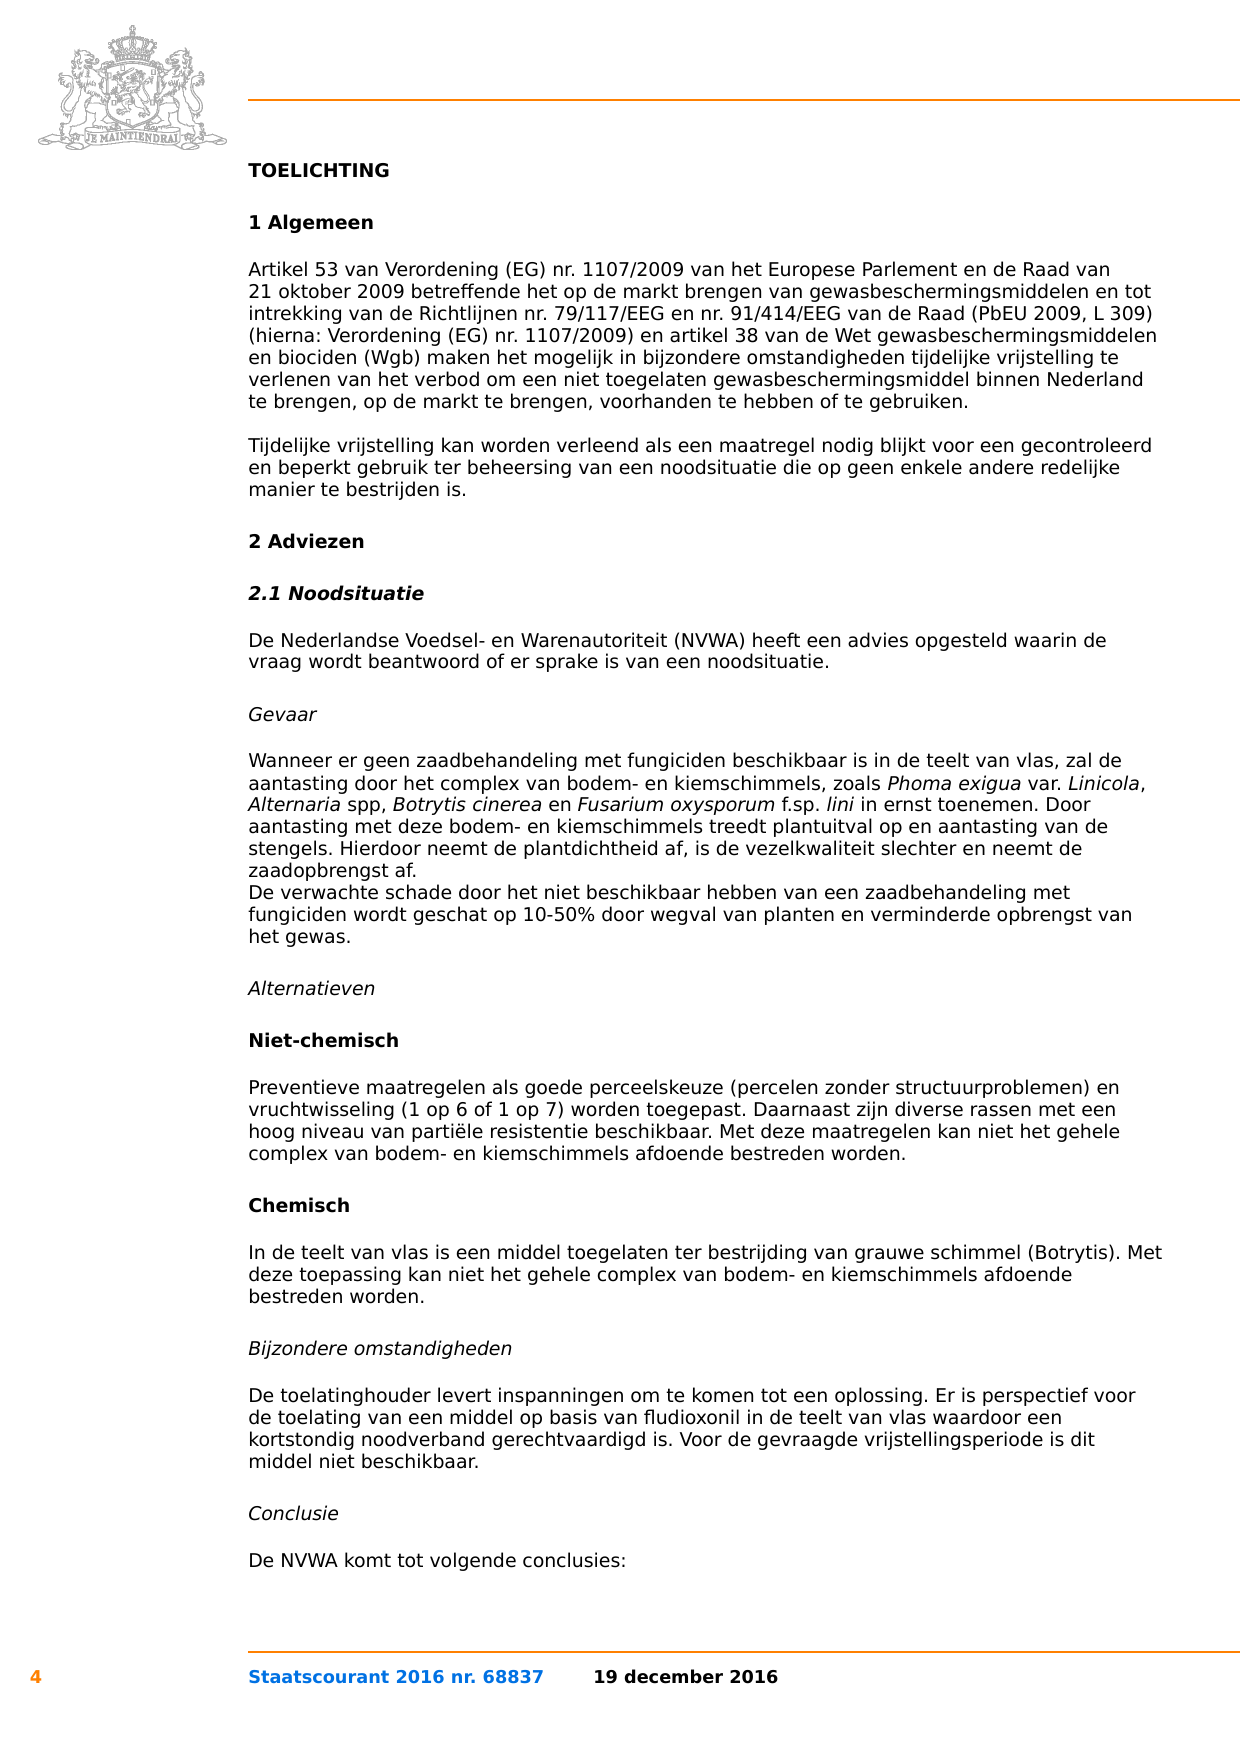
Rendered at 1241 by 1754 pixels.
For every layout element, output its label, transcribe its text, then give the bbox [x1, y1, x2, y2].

subtitle 2.1 Noodsituatie [248, 582, 1163, 604]
text Preventieve maatregelen als goede perceelskeuze (percelen zonder structuurproblemen) en vruchtwisseling (1 op 6 of 1 op 7) worden toegepast. Daarnaast zijn diverse rassen met een hoog niveau van partiële resistentie beschikbaar. Met deze maatregelen kan niet het gehele complex van bodem- en kiemschimmels afdoende bestreden worden. [248, 1077, 1163, 1165]
text De toelatinghouder levert inspanningen om te komen tot een oplossing. Er is perspectief voor de toelating van een middel op basis van fludioxonil in de teelt van vlas waardoor een kortstondig noodverband gerechtvaardigd is. Voor de gevraagde vrijstellingsperiode is dit middel niet beschikbaar. [248, 1385, 1163, 1473]
subtitle 1 Algemeen [248, 212, 1163, 234]
text Artikel 53 van Verordening (EG) nr. 1107/2009 van het Europese Parlement en de Raad van 21 oktober 2009 betreffende het op de markt brengen van gewasbeschermingsmiddelen en tot intrekking van de Richtlijnen nr. 79/117/EEG en nr. 91/414/EEG van de Raad (PbEU 2009, L 309) (hierna: Verordening (EG) nr. 1107/2009) en artikel 38 van de Wet gewasbeschermingsmiddelen en biociden (Wgb) maken het mogelijk in bijzondere omstandigheden tijdelijke vrijstelling te verlenen van het verbod om een niet toegelaten gewasbeschermingsmiddel binnen Nederland te brengen, op de markt te brengen, voorhanden te hebben of te gebruiken. [248, 259, 1163, 413]
subtitle Bijzondere omstandigheden [248, 1338, 1163, 1360]
text Tijdelijke vrijstelling kan worden verleend als een maatregel nodig blijkt voor een gecontroleerd en beperkt gebruik ter beheersing van een noodsituatie die op geen enkele andere redelijke manier te bestrijden is. [248, 434, 1163, 501]
text De Nederlandse Voedsel- en Warenautoriteit (NVWA) heeft een advies opgesteld waarin de vraag wordt beantwoord of er sprake is van een noodsituatie. [248, 629, 1163, 673]
subtitle Conclusie [248, 1503, 1163, 1525]
subtitle Niet-chemisch [248, 1030, 1163, 1052]
picture [38, 25, 227, 150]
subtitle Chemisch [248, 1195, 1163, 1217]
text De verwachte schade door het niet beschikbaar hebben van een zaadbehandeling met fungiciden wordt geschat op 10-50% door wegval van planten en verminderde opbrengst van het gewas. [248, 882, 1163, 948]
text De NVWA komt tot volgende conclusies: [248, 1550, 1163, 1572]
subtitle Gevaar [248, 703, 1163, 725]
subtitle 2 Adviezen [248, 531, 1163, 552]
text Wanneer er geen zaadbehandeling met fungiciden beschikbaar is in de teelt van vlas, zal de aantasting door het complex van bodem- en kiemschimmels, zoals Phoma exigua var. Linicola, Alternaria spp, Botrytis cinerea en Fusarium oxysporum f.sp. lini in ernst toenemen. Door aantasting met deze bodem- en kiemschimmels treedt plantuitval op en aantasting van de stengels. Hierdoor neemt de plantdichtheid af, is de vezelkwaliteit slechter en neemt de zaadopbrengst af. [248, 750, 1163, 882]
subtitle Alternatieven [248, 978, 1163, 1000]
text In de teelt van vlas is een middel toegelaten ter bestrijding van grauwe schimmel (Botrytis). Met deze toepassing kan niet het gehele complex van bodem- en kiemschimmels afdoende bestreden worden. [248, 1242, 1163, 1308]
subtitle TOELICHTING [248, 160, 1163, 182]
